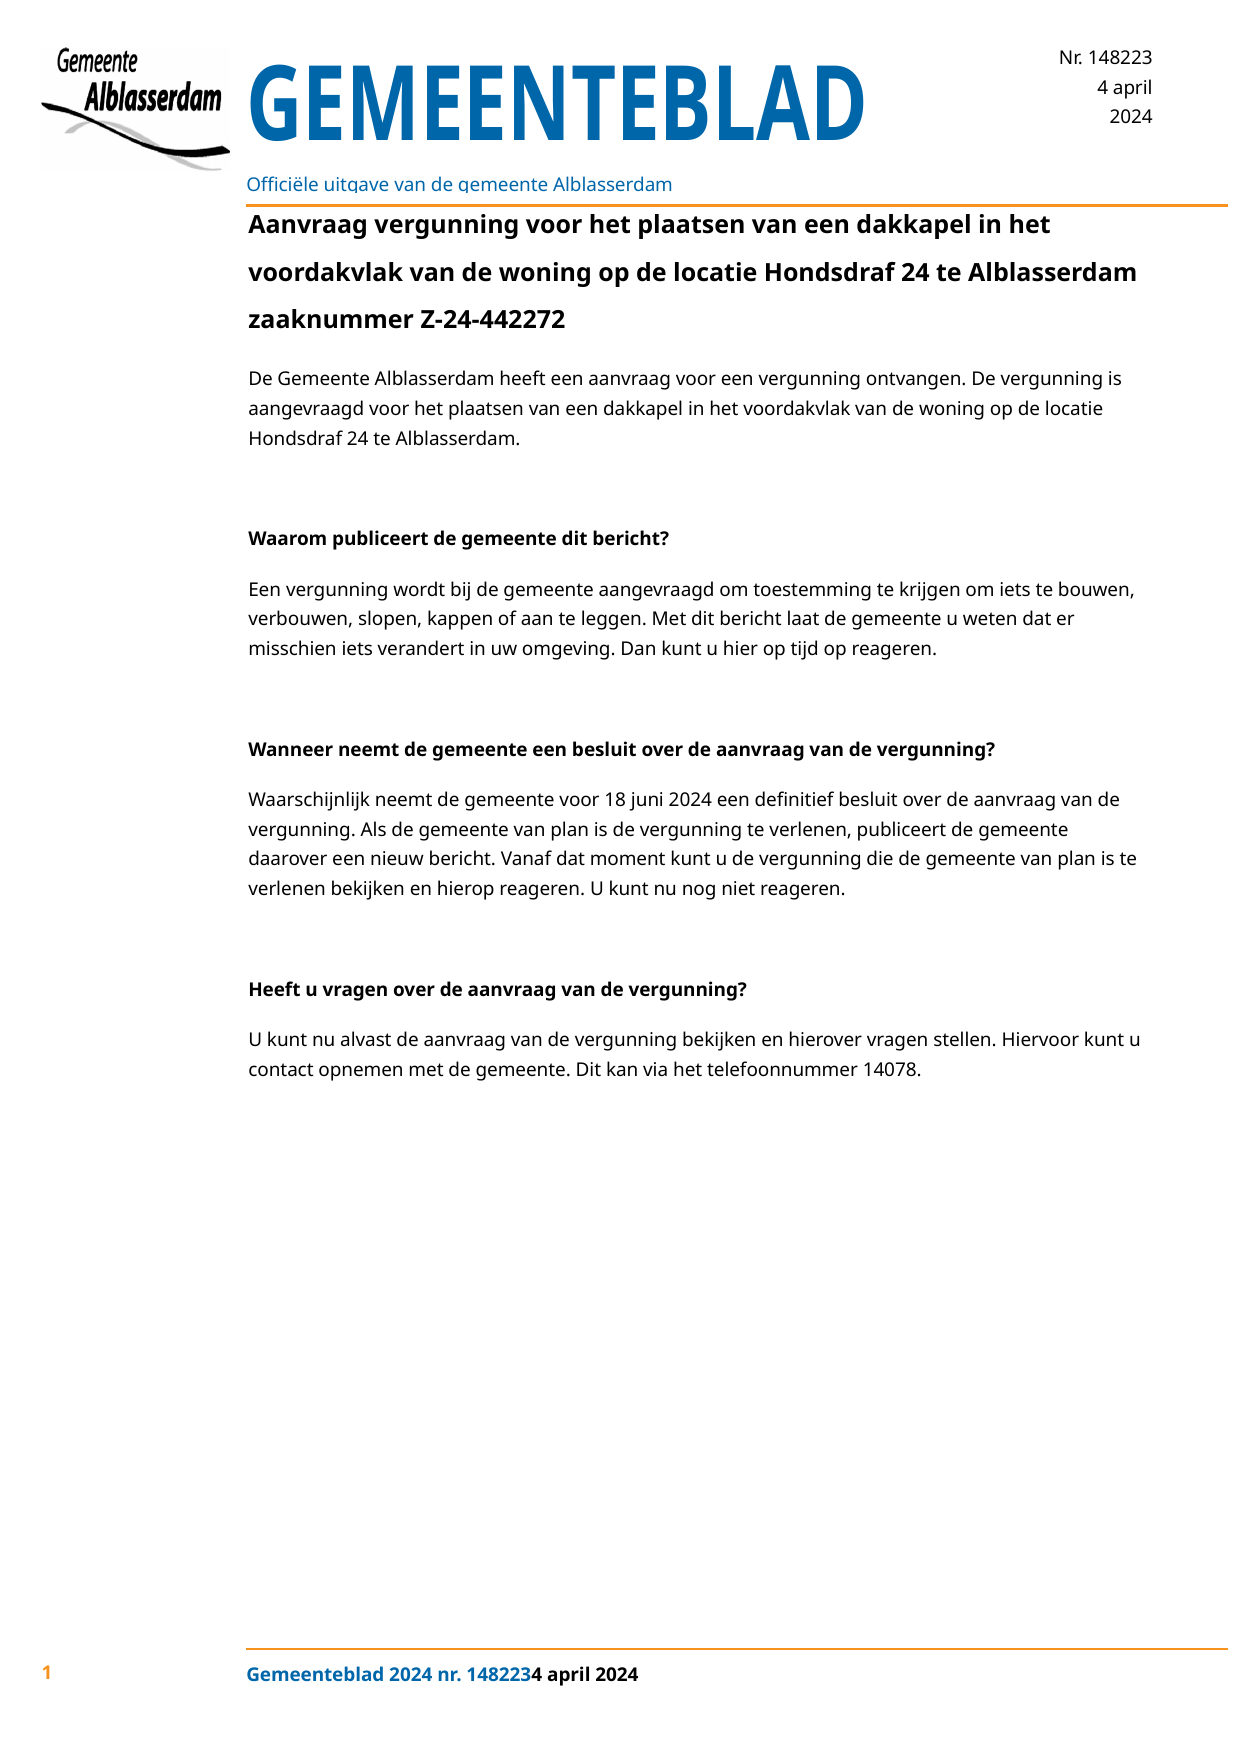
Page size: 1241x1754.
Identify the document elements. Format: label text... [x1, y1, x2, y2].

text Waarom publiceert de gemeente dit bericht? [248, 526, 1152, 551]
text Waarschijnlijk neemt de gemeente voor 18 juni 2024 een definitief besluit over de aanvraag van de vergunning. Als de gemeente van plan is de vergunning te verlenen, publiceert de gemeente daarover een nieuw bericht. Vanaf dat moment kunt u de vergunning die de gemeente van plan is te verlenen bekijken en hierop reageren. U kunt nu nog niet reageren. [248, 786, 1152, 901]
text De Gemeente Alblasserdam heeft een aanvraag voor een vergunning ontvangen. De vergunning is aangevraagd voor het plaatsen van een dakkapel in het voordakvlak van de woning op de locatie Hondsdraf 24 te Alblasserdam. [248, 366, 1152, 450]
text Een vergunning wordt bij de gemeente aangevraagd om toestemming te krijgen om iets te bouwen, verbouwen, slopen, kappen of aan te leggen. Met dit bericht laat de gemeente u weten dat er misschien iets verandert in uw omgeving. Dan kunt u hier op tijd op reageren. [248, 576, 1152, 661]
text U kunt nu alvast de aanvraag van de vergunning bekijken en hierover vragen stellen. Hiervoor kunt u contact opnemen met de gemeente. Dit kan via het telefoonnummer 14078. [248, 1026, 1152, 1082]
text Wanneer neemt de gemeente een besluit over de aanvraag van de vergunning? [248, 736, 1152, 762]
text Aanvraag vergunning voor het plaatsen van een dakkapel in het voordakvlak van de woning op de locatie Hondsdraf 24 te Alblasserdam zaaknummer Z-24-442272 [248, 207, 1152, 336]
text Heeft u vragen over de aanvraag van de vergunning? [248, 976, 1152, 1002]
picture [41, 47, 231, 172]
